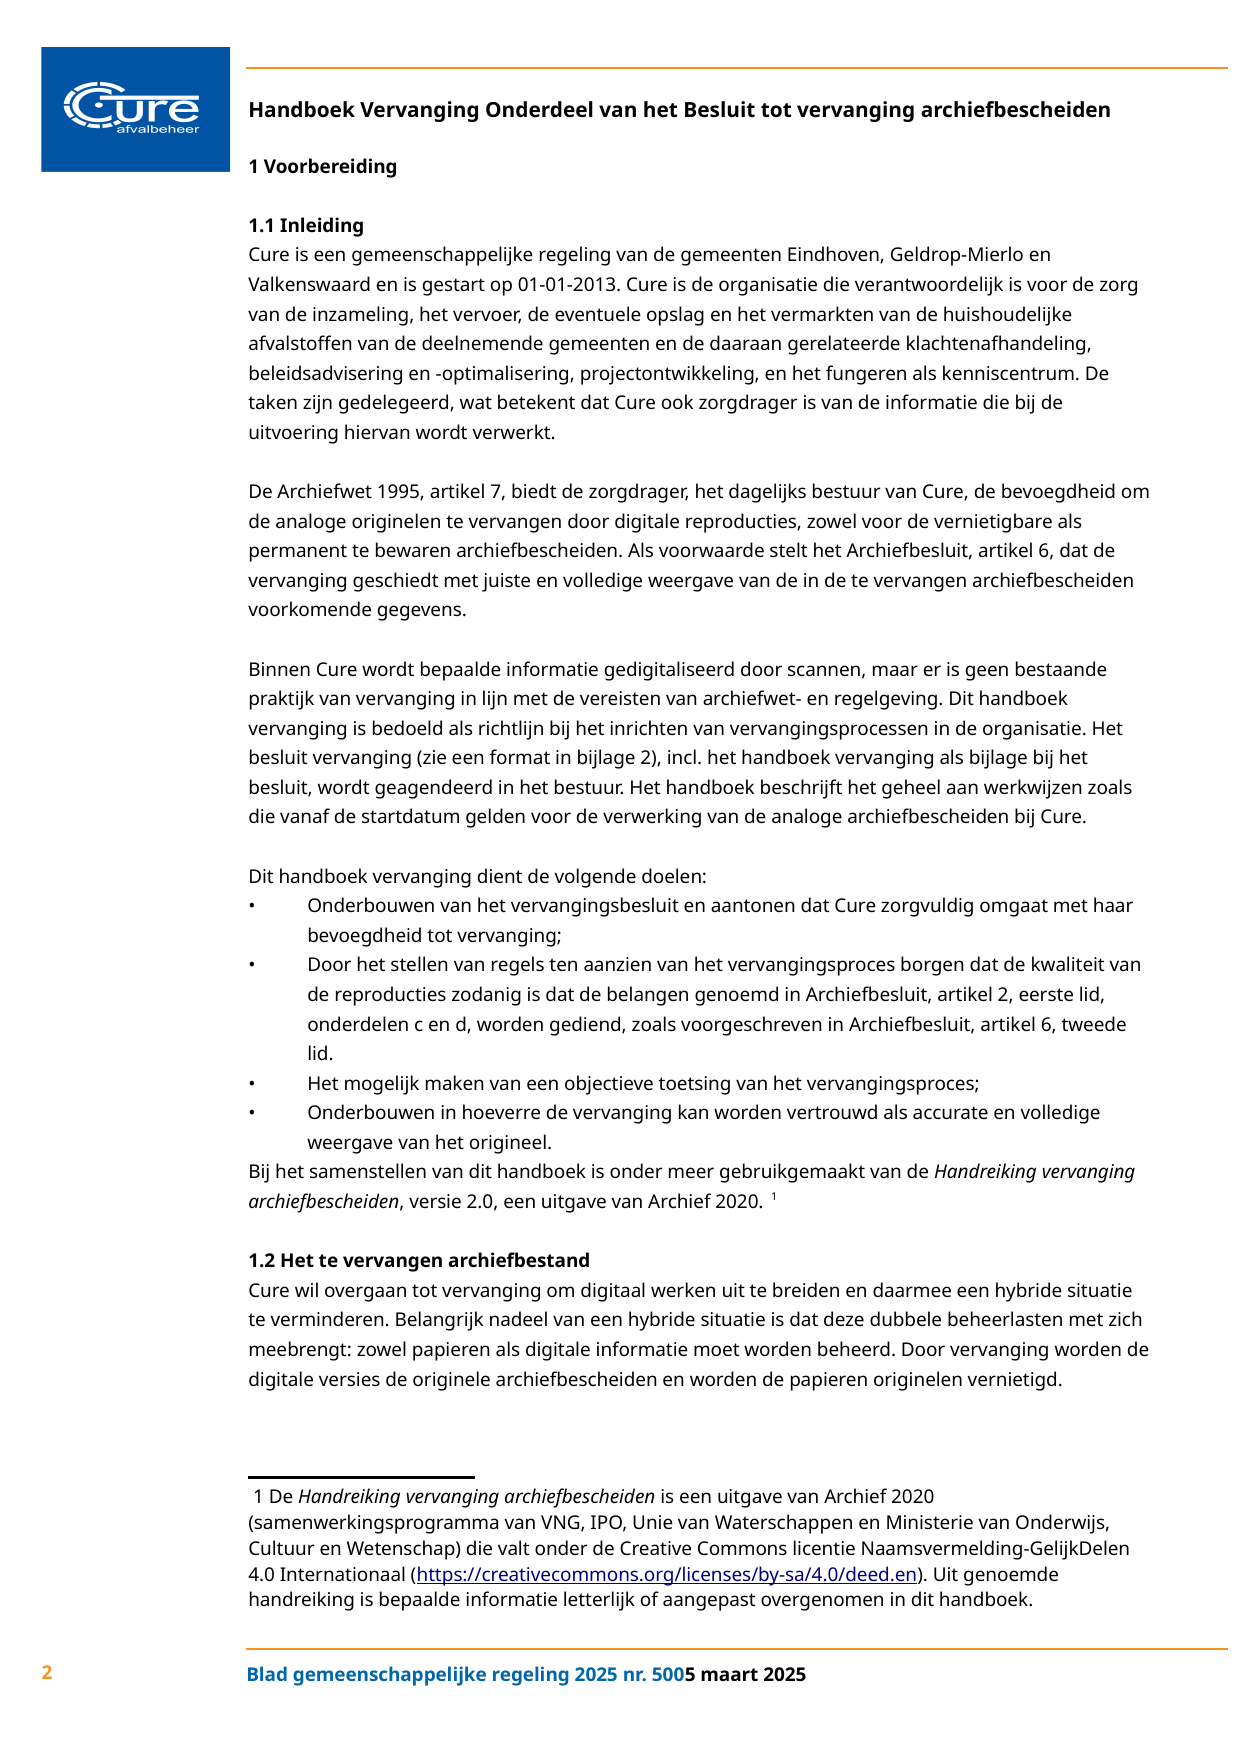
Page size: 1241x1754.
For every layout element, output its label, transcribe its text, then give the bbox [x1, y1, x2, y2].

text Cure is een gemeenschappelijke regeling van de gemeenten Eindhoven, Geldrop-Mierlo en Valkenswaard en is gestart op 01-01-2013. Cure is de organisatie die verantwoordelijk is voor de zorg van de inzameling, het vervoer, de eventuele opslag en het vermarkten van de huishoudelijke afvalstoffen van de deelnemende gemeenten en de daaraan gerelateerde klachtenafhandeling, beleidsadvisering en -optimalisering, projectontwikkeling, en het fungeren als kenniscentrum. De taken zijn gedelegeerd, wat betekent dat Cure ook zorgdrager is van de informatie die bij de uitvoering hiervan wordt verwerkt. [248, 242, 1152, 445]
list Onderbouwen in hoeverre de vervanging kan worden vertrouwd als accurate en volledige weergave van het origineel. [248, 1099, 1152, 1155]
text 1 Voorbereiding [248, 153, 1152, 179]
text 1.2 Het te vervangen archiefbestand [248, 1247, 1152, 1273]
text Handboek Vervanging Onderdeel van het Besluit tot vervanging archiefbescheiden [248, 95, 1152, 123]
text De Archiefwet 1995, artikel 7, biedt de zorgdrager, het dagelijks bestuur van Cure, de bevoegdheid om de analoge originelen te vervangen door digitale reproducties, zowel voor de vernietigbare als permanent te bewaren archiefbescheiden. Als voorwaarde stelt het Archiefbesluit, artikel 6, dat de vervanging geschiedt met juiste en volledige weergave van de in de te vervangen archiefbescheiden voorkomende gegevens. [248, 478, 1152, 622]
text Dit handboek vervanging dient de volgende doelen: [248, 863, 1152, 889]
text Binnen Cure wordt bepaalde informatie gedigitaliseerd door scannen, maar er is geen bestaande praktijk van vervanging in lijn met de vereisten van archiefwet- en regelgeving. Dit handboek vervanging is bedoeld als richtlijn bij het inrichten van vervangingsprocessen in de organisatie. Het besluit vervanging (zie een format in bijlage 2), incl. het handboek vervanging als bijlage bij het besluit, wordt geagendeerd in het bestuur. Het handboek beschrijft het geheel aan werkwijzen zoals die vanaf de startdatum gelden voor de verwerking van de analoge archiefbescheiden bij Cure. [248, 656, 1152, 829]
text Cure wil overgaan tot vervanging om digitaal werken uit te breiden en daarmee een hybride situatie te verminderen. Belangrijk nadeel van een hybride situatie is dat deze dubbele beheerlasten met zich meebrengt: zowel papieren als digitale informatie moet worden beheerd. Door vervanging worden de digitale versies de originele archiefbescheiden en worden de papieren originelen vernietigd. [248, 1277, 1152, 1392]
list Onderbouwen van het vervangingsbesluit en aantonen dat Cure zorgvuldig omgaat met haar bevoegdheid tot vervanging; [248, 892, 1152, 948]
list Het mogelijk maken van een objectieve toetsing van het vervangingsproces; [248, 1070, 1152, 1096]
text Bij het samenstellen van dit handboek is onder meer gebruikgemaakt van de Handreiking vervanging archiefbescheiden, versie 2.0, een uitgave van Archief 2020. [248, 1159, 1152, 1214]
list Door het stellen van regels ten aanzien van het vervangingsproces borgen dat de kwaliteit van de reproducties zodanig is dat de belangen genoemd in Archiefbesluit, artikel 2, eerste lid, onderdelen c en d, worden gediend, zoals voorgeschreven in Archiefbesluit, artikel 6, tweede lid. [248, 952, 1152, 1066]
text De Handreiking vervanging archiefbescheiden is een uitgave van Archief 2020 (samenwerkingsprogramma van VNG, IPO, Unie van Waterschappen en Ministerie van Onderwijs, Cultuur en Wetenschap) die valt onder de Creative Commons licentie Naamsvermelding-GelijkDelen 4.0 Internationaal (https://creativecommons.org/licenses/by-sa/4.0/deed.en). Uit genoemde handreiking is bepaalde informatie letterlijk of aangepast overgenomen in dit handboek. [248, 1483, 1152, 1612]
picture [41, 47, 231, 172]
text 1.1 Inleiding [248, 212, 1152, 238]
